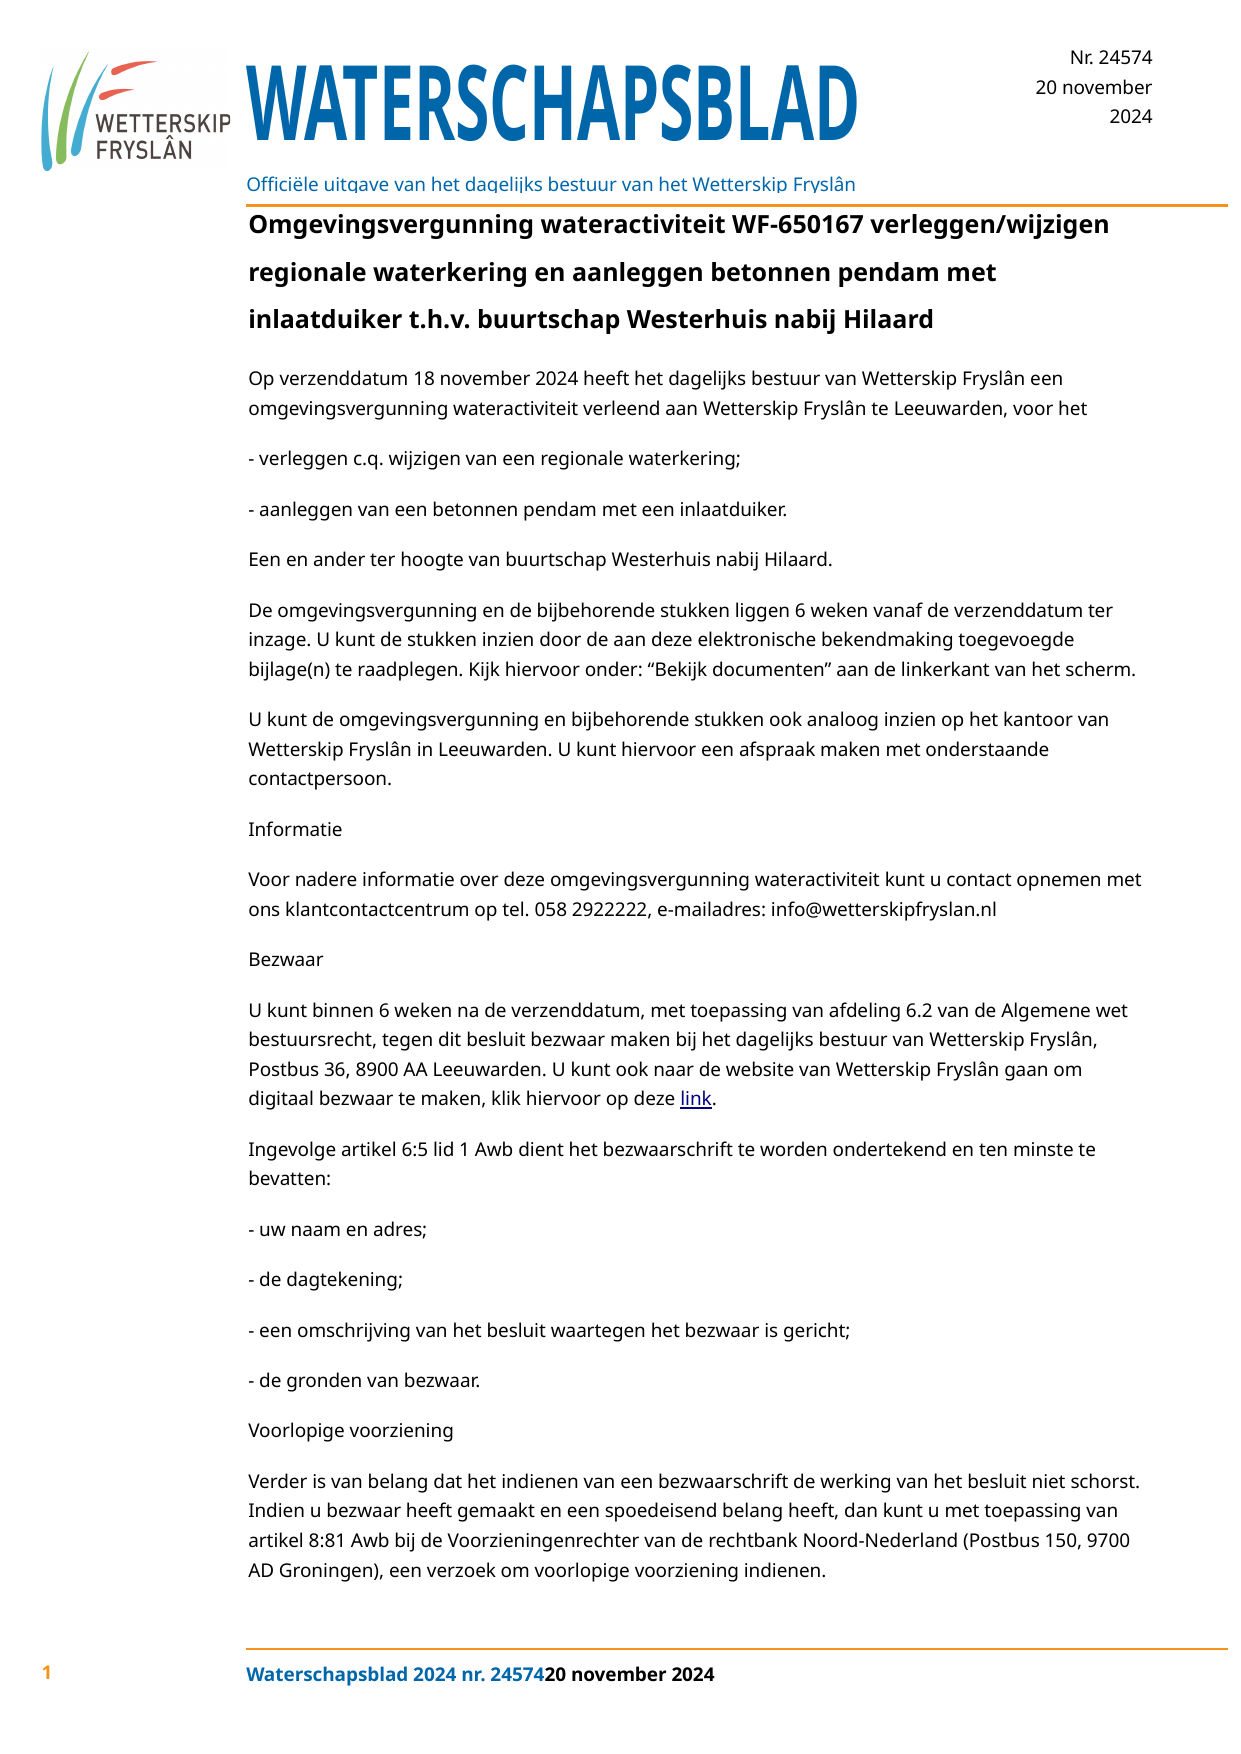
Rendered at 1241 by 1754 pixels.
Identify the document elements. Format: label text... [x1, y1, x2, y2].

text - de gronden van bezwaar. [248, 1367, 1152, 1393]
text De omgevingsvergunning en de bijbehorende stukken liggen 6 weken vanaf de verzenddatum ter inzage. U kunt de stukken inzien door de aan deze elektronische bekendmaking toegevoegde bijlage(n) te raadplegen. Kijk hiervoor onder: “Bekijk documenten” aan de linkerkant van het scherm. [248, 597, 1152, 682]
text - uw naam en adres; [248, 1216, 1152, 1242]
text - verleggen c.q. wijzigen van een regionale waterkering; [248, 446, 1152, 471]
text Ingevolge artikel 6:5 lid 1 Awb dient het bezwaarschrift te worden ondertekend en ten minste te bevatten: [248, 1136, 1152, 1191]
text Een en ander ter hoogte van buurtschap Westerhuis nabij Hilaard. [248, 546, 1152, 572]
text U kunt de omgevingsvergunning en bijbehorende stukken ook analoog inzien op het kantoor van Wetterskip Fryslân in Leeuwarden. U kunt hiervoor een afspraak maken met onderstaande contactpersoon. [248, 706, 1152, 791]
text Op verzenddatum 18 november 2024 heeft het dagelijks bestuur van Wetterskip Fryslân een omgevingsvergunning wateractiviteit verleend aan Wetterskip Fryslân te Leeuwarden, voor het [248, 366, 1152, 421]
text U kunt binnen 6 weken na de verzenddatum, met toepassing van afdeling 6.2 van de Algemene wet bestuursrecht, tegen dit besluit bezwaar maken bij het dagelijks bestuur van Wetterskip Fryslân, Postbus 36, 8900 AA Leeuwarden. U kunt ook naar de website van Wetterskip Fryslân gaan om digitaal bezwaar te maken, klik hiervoor op deze link. [248, 997, 1152, 1111]
text Informatie [248, 816, 1152, 842]
text Voor nadere informatie over deze omgevingsvergunning wateractiviteit kunt u contact opnemen met ons klantcontactcentrum op tel. 058 2922222, e-mailadres: info@wetterskipfryslan.nl [248, 866, 1152, 922]
text - een omschrijving van het besluit waartegen het bezwaar is gericht; [248, 1317, 1152, 1342]
text Voorlopige voorziening [248, 1418, 1152, 1443]
text Verder is van belang dat het indienen van een bezwaarschrift de werking van het besluit niet schorst. Indien u bezwaar heeft gemaakt en een spoedeisend belang heeft, dan kunt u met toepassing van artikel 8:81 Awb bij de Voorzieningenrechter van de rechtbank Noord-Nederland (Postbus 150, 9700 AD Groningen), een verzoek om voorlopige voorziening indienen. [248, 1468, 1152, 1582]
text - aanleggen van een betonnen pendam met een inlaatduiker. [248, 496, 1152, 522]
text Bezwaar [248, 946, 1152, 972]
picture [41, 47, 231, 172]
text - de dagtekening; [248, 1266, 1152, 1292]
text Omgevingsvergunning wateractiviteit WF-650167 verleggen/wijzigen regionale waterkering en aanleggen betonnen pendam met inlaatduiker t.h.v. buurtschap Westerhuis nabij Hilaard [248, 207, 1152, 336]
